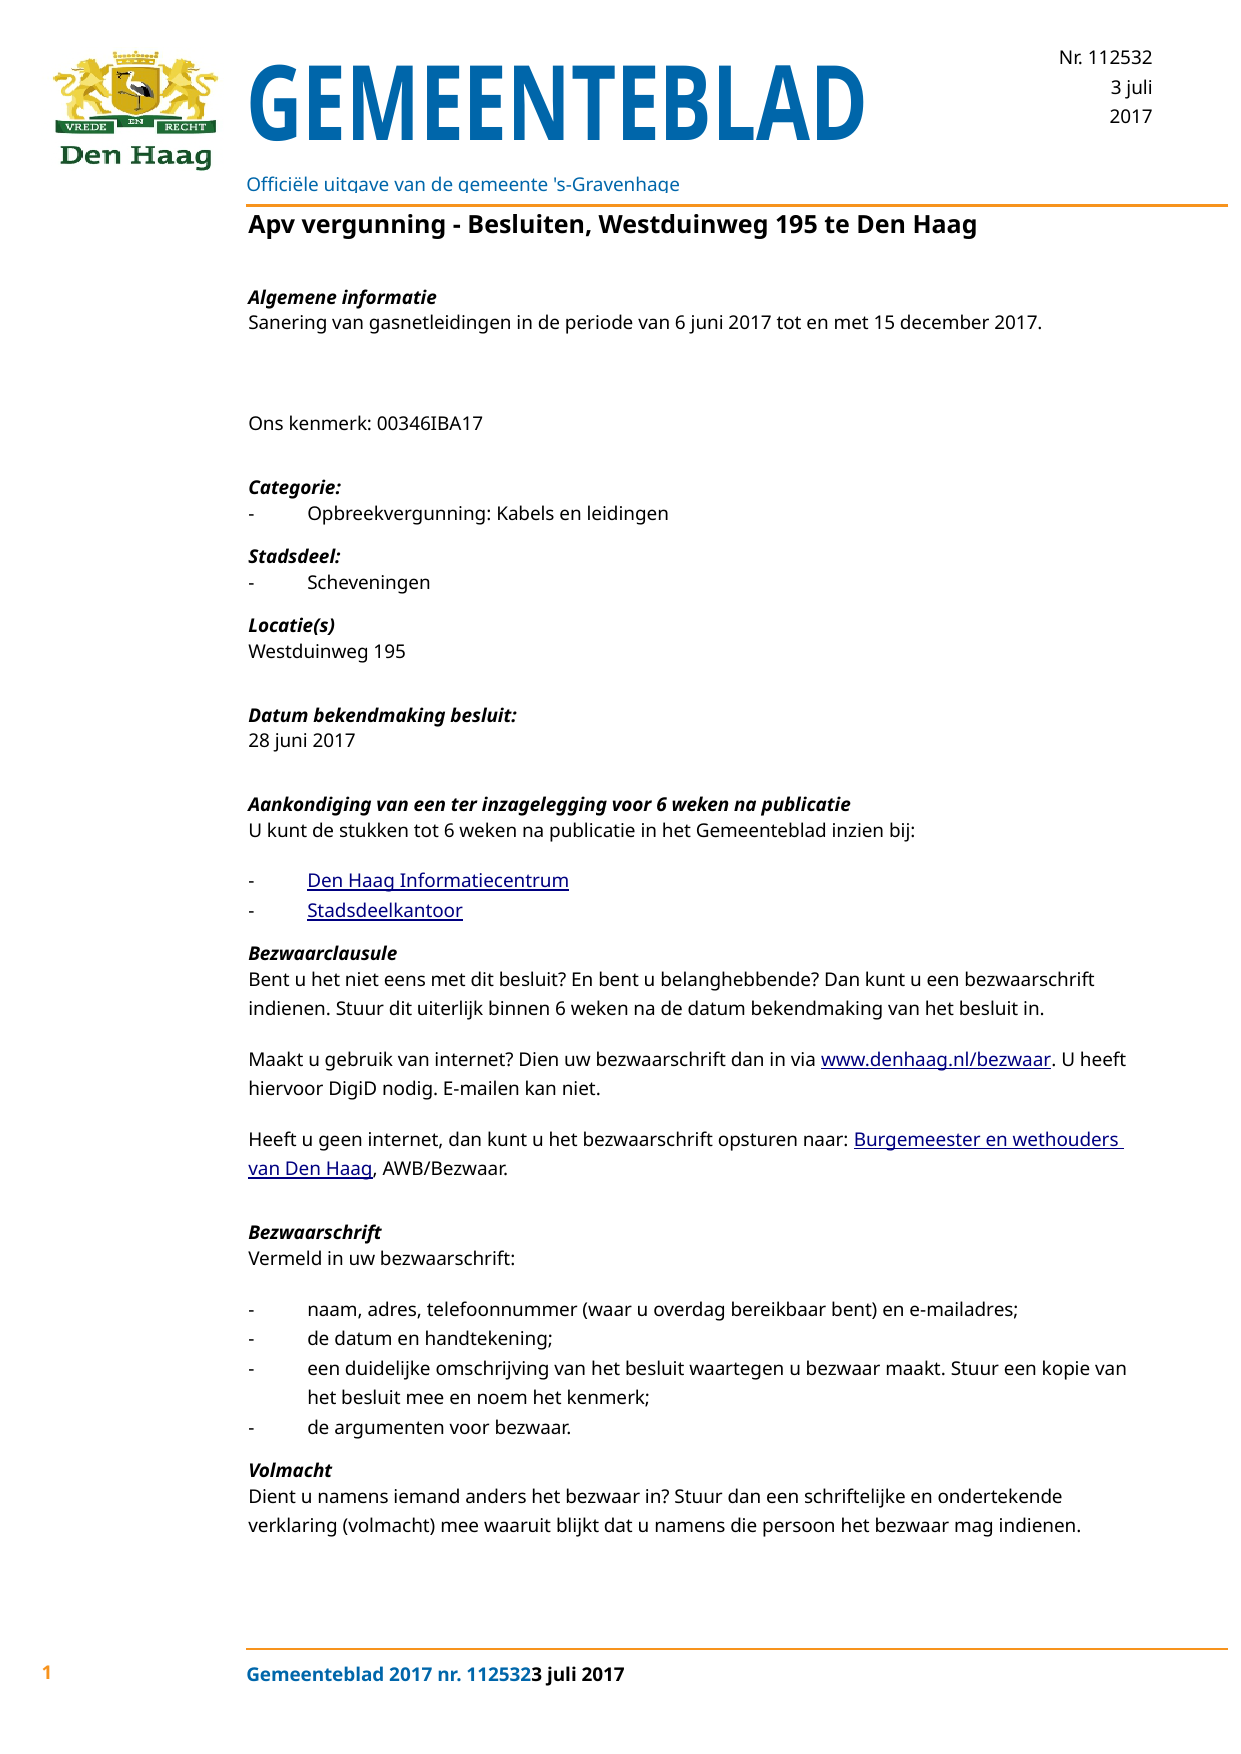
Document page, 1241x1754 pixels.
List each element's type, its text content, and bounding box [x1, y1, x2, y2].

text Heeft u geen internet, dan kunt u het bezwaarschrift opsturen naar: Burgemeester en wethouders van Den Haag, AWB/Bezwaar. [248, 1126, 1152, 1181]
text Bezwaarclausule [248, 940, 1152, 966]
text Locatie(s) [248, 612, 1152, 638]
list Opbreekvergunning: Kabels en leidingen [248, 500, 1152, 526]
list een duidelijke omschrijving van het besluit waartegen u bezwaar maakt. Stuur een kopie van het besluit mee en noem het kenmerk; [248, 1355, 1152, 1410]
text Bezwaarschrift [248, 1219, 1152, 1245]
text Dient u namens iemand anders het bezwaar in? Stuur dan een schriftelijke en ondertekende verklaring (volmacht) mee waaruit blijkt dat u namens die persoon het bezwaar mag indienen. [248, 1483, 1152, 1538]
list Stadsdeelkantoor [248, 897, 1152, 923]
text 28 juni 2017 [248, 727, 1152, 753]
text Apv vergunning - Besluiten, Westduinweg 195 te Den Haag [248, 207, 1152, 241]
text Categorie: [248, 474, 1152, 500]
text Volmacht [248, 1457, 1152, 1483]
text Sanering van gasnetleidingen in de periode van 6 juni 2017 tot en met 15 december 2017. [248, 309, 1152, 335]
text Aankondiging van een ter inzagelegging voor 6 weken na publicatie [248, 791, 1152, 817]
text Ons kenmerk: 00346IBA17 [248, 410, 1152, 436]
text U kunt de stukken tot 6 weken na publicatie in het Gemeenteblad inzien bij: [248, 817, 1152, 843]
text Maakt u gebruik van internet? Dien uw bezwaarschrift dan in via www.denhaag.nl/bezwaar. U heeft hiervoor DigiD nodig. E-mailen kan niet. [248, 1046, 1152, 1101]
list de datum en handtekening; [248, 1325, 1152, 1351]
list Scheveningen [248, 569, 1152, 595]
text Stadsdeel: [248, 543, 1152, 569]
text Algemene informatie [248, 284, 1152, 309]
text Bent u het niet eens met dit besluit? En bent u belanghebbende? Dan kunt u een bezwaarschrift indienen. Stuur dit uiterlijk binnen 6 weken na de datum bekendmaking van het besluit in. [248, 966, 1152, 1021]
list Den Haag Informatiecentrum [248, 868, 1152, 893]
list de argumenten voor bezwaar. [248, 1414, 1152, 1440]
text Westduinweg 195 [248, 638, 1152, 663]
text Datum bekendmaking besluit: [248, 702, 1152, 727]
picture [41, 47, 231, 172]
list naam, adres, telefoonnummer (waar u overdag bereikbaar bent) en e-mailadres; [248, 1296, 1152, 1321]
text Vermeld in uw bezwaarschrift: [248, 1245, 1152, 1271]
